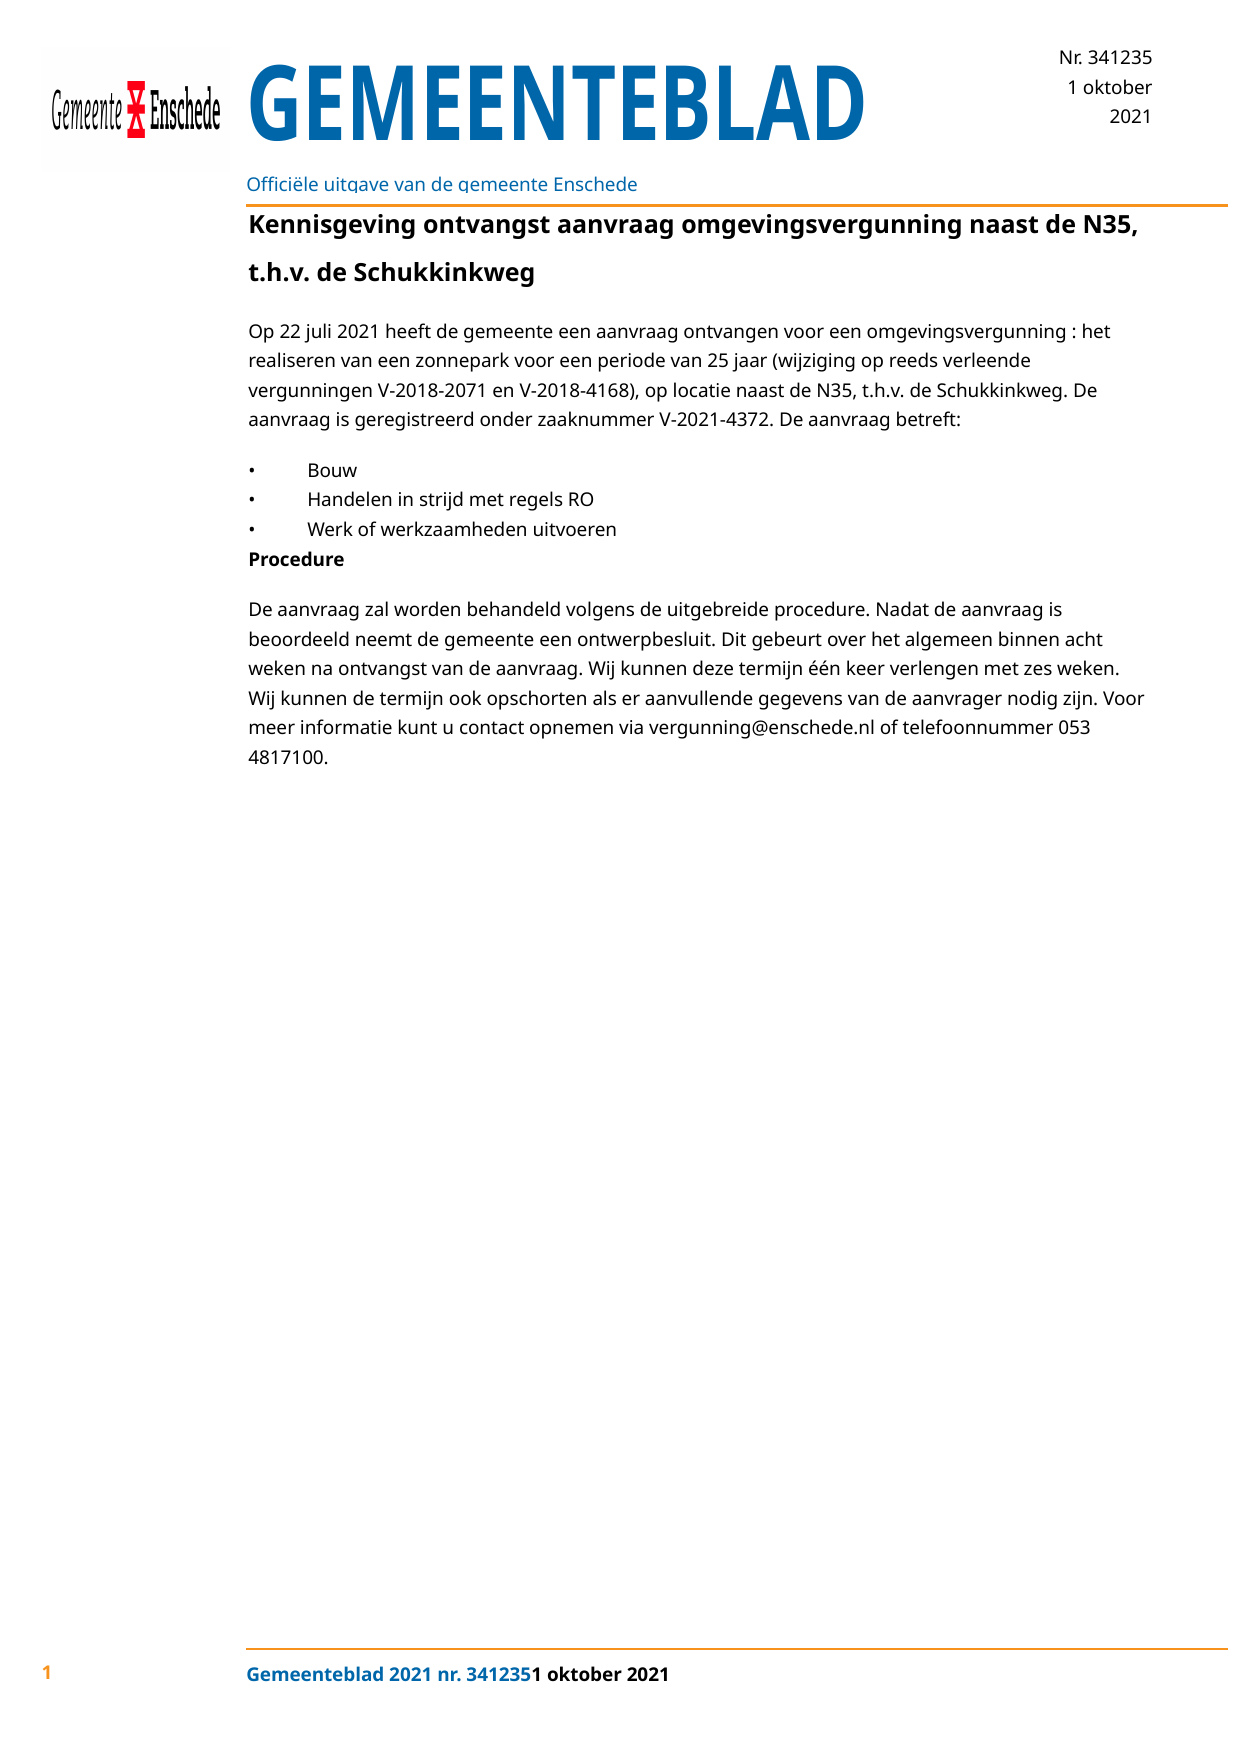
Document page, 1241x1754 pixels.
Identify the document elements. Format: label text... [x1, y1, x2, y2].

list Werk of werkzaamheden uitvoeren [248, 516, 1152, 542]
text Kennisgeving ontvangst aanvraag omgevingsvergunning naast de N35, t.h.v. de Schukkinkweg [248, 207, 1152, 288]
list Handelen in strijd met regels RO [248, 487, 1152, 512]
text De aanvraag zal worden behandeld volgens de uitgebreide procedure. Nadat de aanvraag is beoordeeld neemt de gemeente een ontwerpbesluit. Dit gebeurt over het algemeen binnen acht weken na ontvangst van de aanvraag. Wij kunnen deze termijn één keer verlengen met zes weken. Wij kunnen de termijn ook opschorten als er aanvullende gegevens van de aanvrager nodig zijn. Voor meer informatie kunt u contact opnemen via vergunning@enschede.nl of telefoonnummer 053 4817100. [248, 596, 1152, 770]
picture [41, 47, 231, 172]
list Bouw [248, 457, 1152, 483]
text Procedure [248, 546, 1152, 572]
text Op 22 juli 2021 heeft de gemeente een aanvraag ontvangen voor een omgevingsvergunning : het realiseren van een zonnepark voor een periode van 25 jaar (wijziging op reeds verleende vergunningen V-2018-2071 en V-2018-4168), op locatie naast de N35, t.h.v. de Schukkinkweg. De aanvraag is geregistreerd onder zaaknummer V-2021-4372. De aanvraag betreft: [248, 318, 1152, 432]
